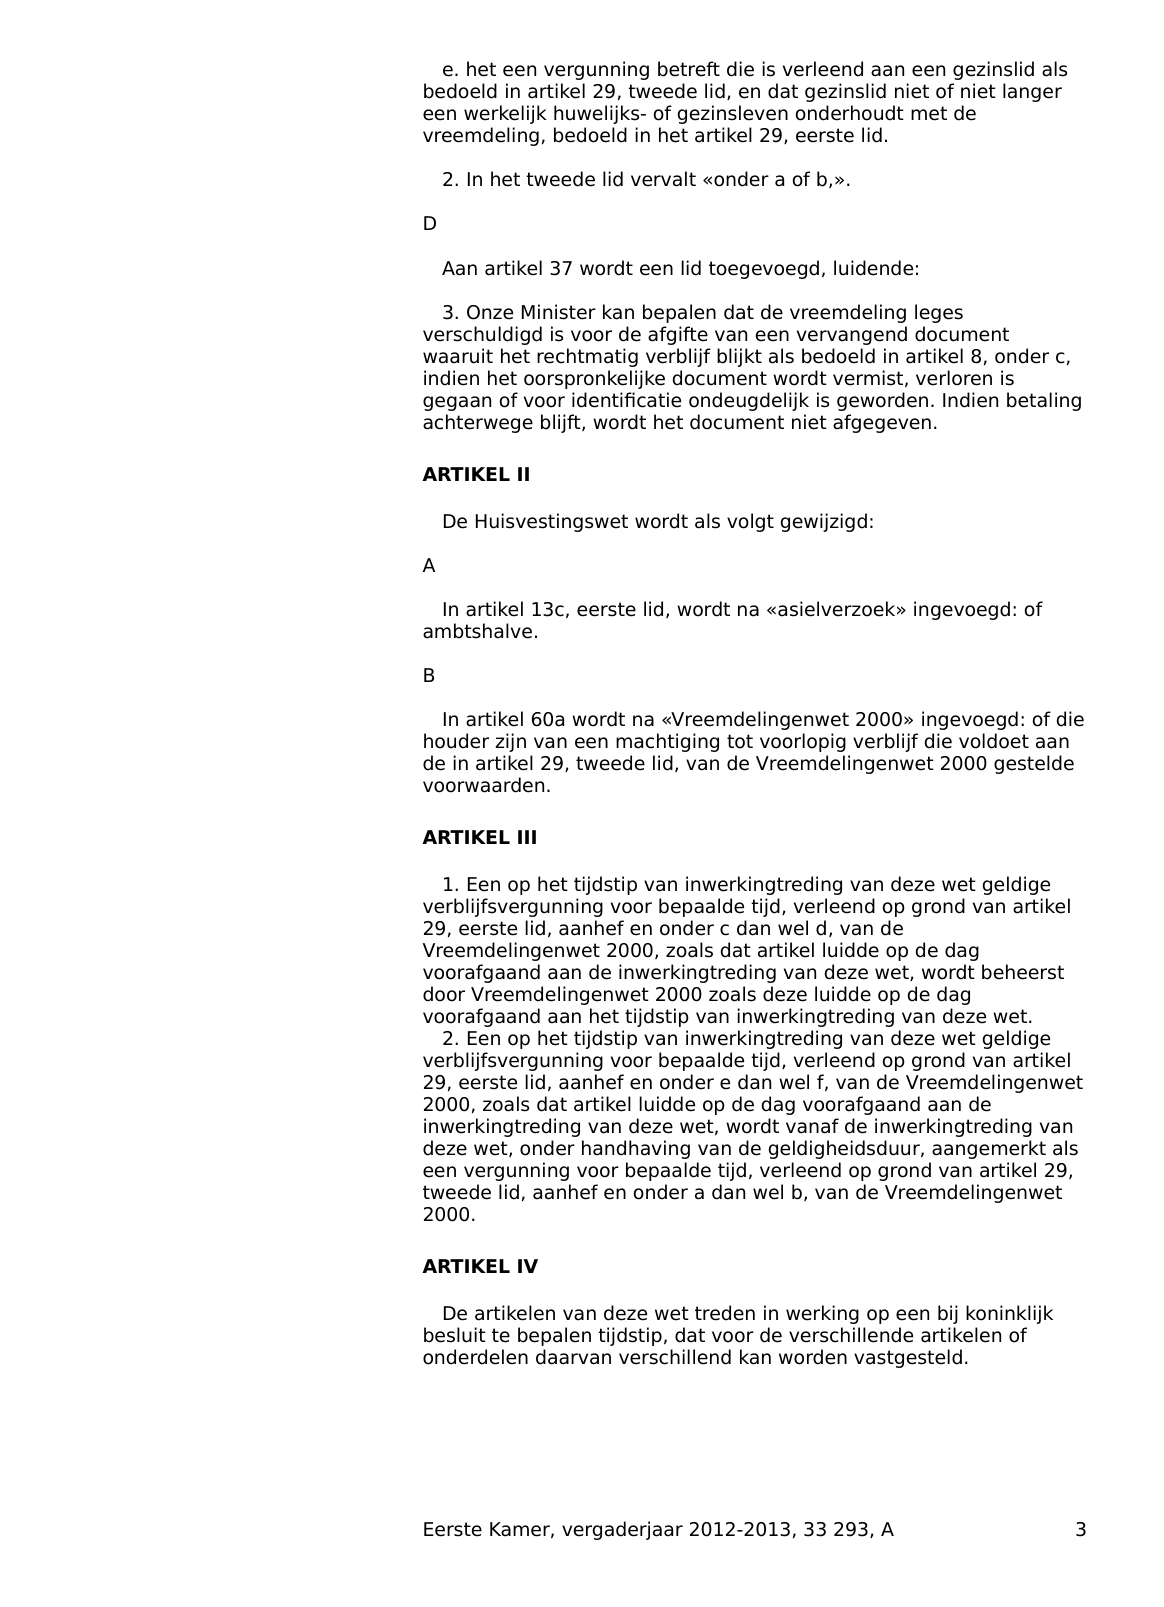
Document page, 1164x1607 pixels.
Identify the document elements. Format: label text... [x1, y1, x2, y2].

text D [422, 213, 1087, 235]
text De Huisvestingswet wordt als volgt gewijzigd: [422, 511, 1087, 532]
text Aan artikel 37 wordt een lid toegevoegd, luidende: [422, 257, 1087, 279]
text 2. Een op het tijdstip van inwerkingtreding van deze wet geldige verblijfsvergunning voor bepaalde tijd, verleend op grond van artikel 29, eerste lid, aanhef en onder e dan wel f, van de Vreemdelingenwet 2000, zoals dat artikel luidde op de dag voorafgaand aan de inwerkingtreding van deze wet, wordt vanaf de inwerkingtreding van deze wet, onder handhaving van de geldigheidsduur, aangemerkt als een vergunning voor bepaalde tijd, verleend op grond van artikel 29, tweede lid, aanhef en onder a dan wel b, van de Vreemdelingenwet 2000. [422, 1028, 1087, 1226]
subtitle ARTIKEL IV [422, 1256, 1087, 1278]
text B [422, 665, 1087, 687]
text 2. In het tweede lid vervalt «onder a of b,». [422, 169, 1087, 191]
text e. het een vergunning betreft die is verleend aan een gezinslid als bedoeld in artikel 29, tweede lid, en dat gezinslid niet of niet langer een werkelijk huwelijks- of gezinsleven onderhoudt met de vreemdeling, bedoeld in het artikel 29, eerste lid. [422, 59, 1087, 147]
text 1. Een op het tijdstip van inwerkingtreding van deze wet geldige verblijfsvergunning voor bepaalde tijd, verleend op grond van artikel 29, eerste lid, aanhef en onder c dan wel d, van de Vreemdelingenwet 2000, zoals dat artikel luidde op de dag voorafgaand aan de inwerkingtreding van deze wet, wordt beheerst door Vreemdelingenwet 2000 zoals deze luidde op de dag voorafgaand aan het tijdstip van inwerkingtreding van deze wet. [422, 874, 1087, 1028]
subtitle ARTIKEL II [422, 463, 1087, 486]
text In artikel 60a wordt na «Vreemdelingenwet 2000» ingevoegd: of die houder zijn van een machtiging tot voorlopig verblijf die voldoet aan de in artikel 29, tweede lid, van de Vreemdelingenwet 2000 gestelde voorwaarden. [422, 709, 1087, 797]
text 3. Onze Minister kan bepalen dat de vreemdeling leges verschuldigd is voor de afgifte van een vervangend document waaruit het rechtmatig verblijf blijkt als bedoeld in artikel 8, onder c, indien het oorspronkelijke document wordt vermist, verloren is gegaan of voor identificatie ondeugdelijk is geworden. Indien betaling achterwege blijft, wordt het document niet afgegeven. [422, 302, 1087, 433]
text In artikel 13c, eerste lid, wordt na «asielverzoek» ingevoegd: of ambtshalve. [422, 599, 1087, 643]
subtitle ARTIKEL III [422, 827, 1087, 849]
text De artikelen van deze wet treden in werking op een bij koninklijk besluit te bepalen tijdstip, dat voor de verschillende artikelen of onderdelen daarvan verschillend kan worden vastgesteld. [422, 1303, 1087, 1369]
text A [422, 555, 1087, 577]
